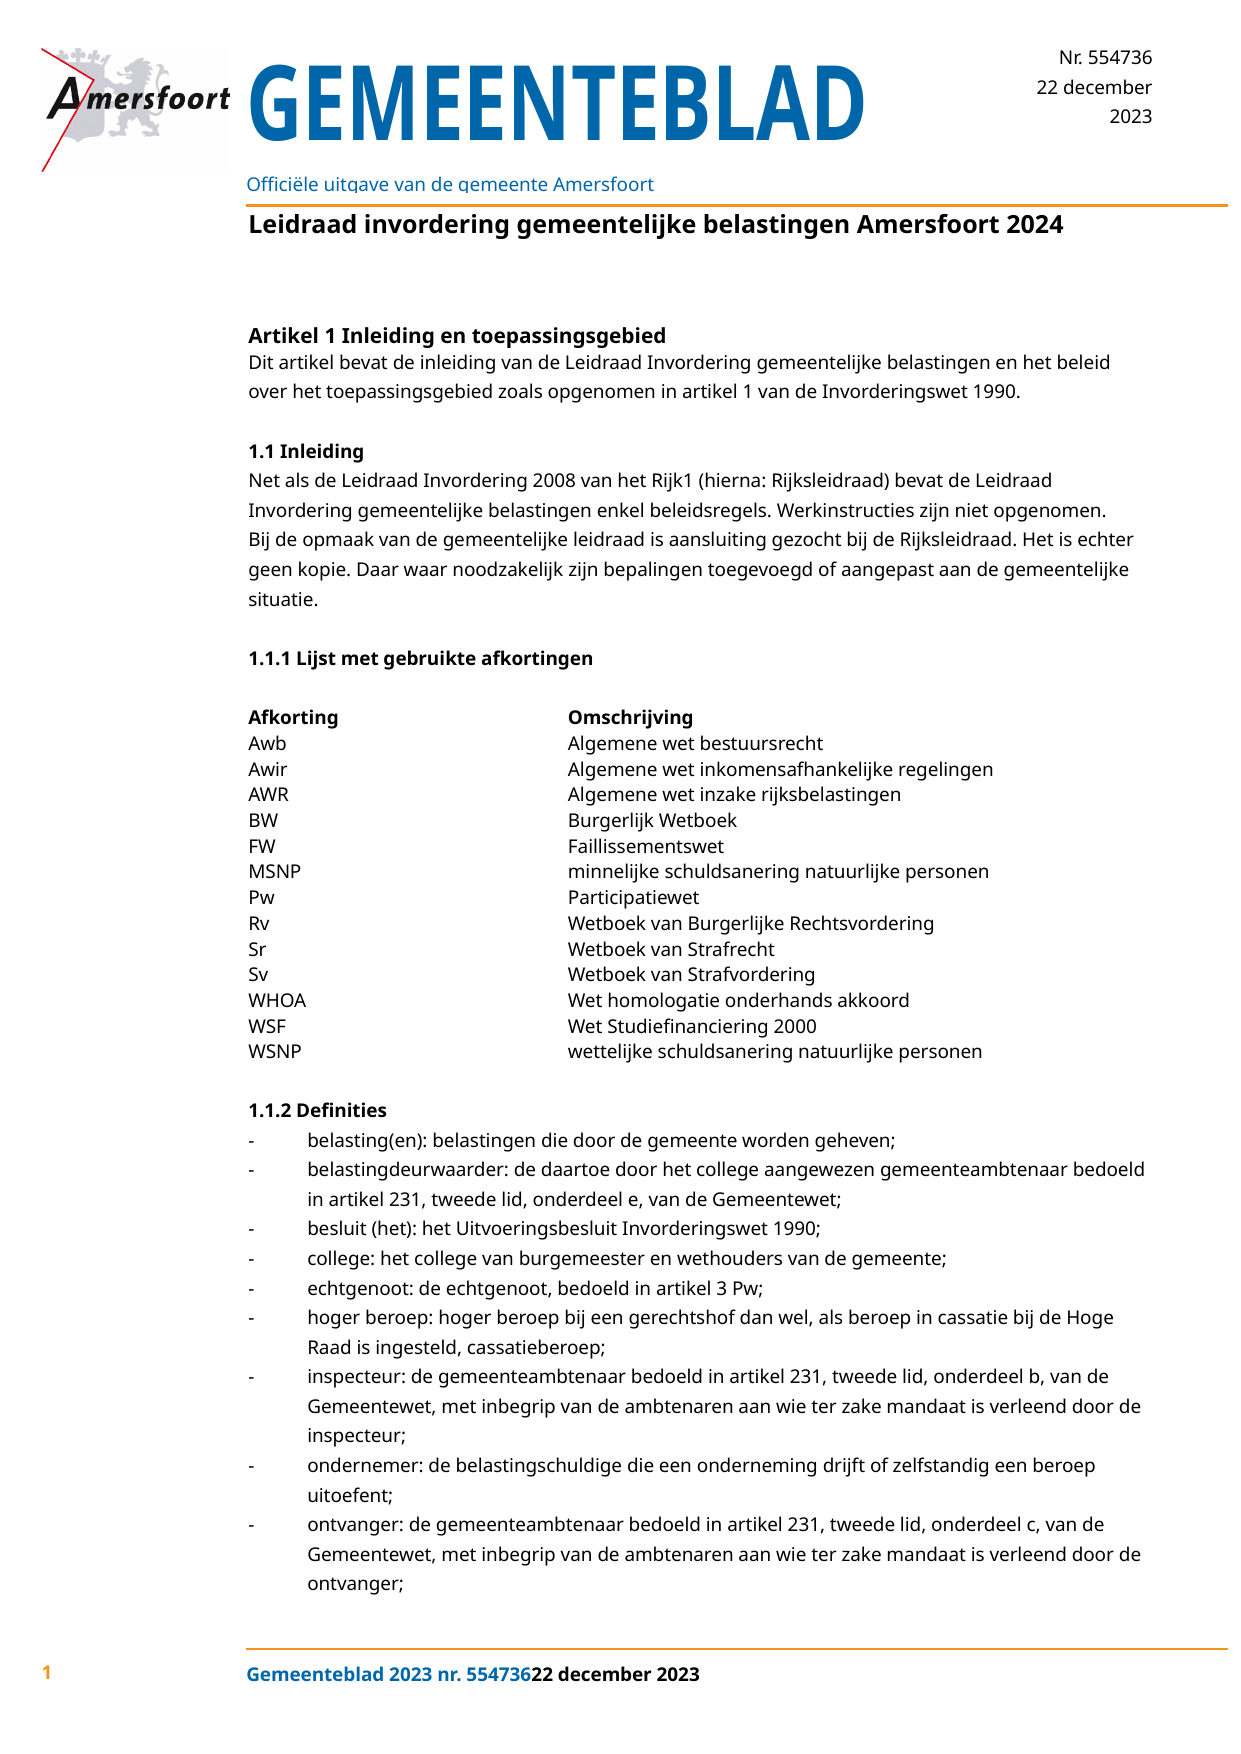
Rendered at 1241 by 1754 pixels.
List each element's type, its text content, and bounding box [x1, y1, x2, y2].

table_cell Rv [248, 910, 568, 936]
table_cell WHOA [248, 987, 568, 1013]
table_header Omschrijving [568, 704, 1152, 730]
table_cell WSNP [248, 1039, 568, 1064]
table_cell Participatiewet [568, 884, 1152, 910]
table_cell Algemene wet inkomensafhankelijke regelingen [568, 756, 1152, 781]
list belastingdeurwaarder: de daartoe door het college aangewezen gemeenteambtenaar bedoeld in artikel 231, tweede lid, onderdeel e, van de Gemeentewet; [248, 1156, 1152, 1212]
table_cell Sr [248, 936, 568, 962]
table_cell Sv [248, 962, 568, 987]
table_cell MSNP [248, 859, 568, 884]
table_header Afkorting [248, 704, 568, 730]
list belasting(en): belastingen die door de gemeente worden geheven; [248, 1127, 1152, 1153]
table_cell Wetboek van Strafrecht [568, 936, 1152, 962]
table_cell wettelijke schuldsanering natuurlijke personen [568, 1039, 1152, 1064]
table_cell Burgerlijk Wetboek [568, 807, 1152, 833]
list college: het college van burgemeester en wethouders van de gemeente; [248, 1245, 1152, 1271]
table_cell AWR [248, 781, 568, 807]
list besluit (het): het Uitvoeringsbesluit Invorderingswet 1990; [248, 1216, 1152, 1241]
list hoger beroep: hoger beroep bij een gerechtshof dan wel, als beroep in cassatie bij de Hoge Raad is ingesteld, cassatieberoep; [248, 1304, 1152, 1360]
table_cell Faillissementswet [568, 833, 1152, 859]
table_cell Wetboek van Burgerlijke Rechtsvordering [568, 910, 1152, 936]
table_cell Awb [248, 730, 568, 756]
table_cell Algemene wet bestuursrecht [568, 730, 1152, 756]
text Dit artikel bevat de inleiding van de Leidraad Invordering gemeentelijke belastingen en het beleid over het toepassingsgebied zoals opgenomen in artikel 1 van de Invorderingswet 1990. [248, 349, 1152, 404]
table_cell WSF [248, 1013, 568, 1039]
list ondernemer: de belastingschuldige die een onderneming drijft of zelfstandig een beroep uitoefent; [248, 1452, 1152, 1508]
table_cell BW [248, 807, 568, 833]
table_cell Algemene wet inzake rijksbelastingen [568, 781, 1152, 807]
text Artikel 1 Inleiding en toepassingsgebied [248, 321, 1152, 349]
table_cell Pw [248, 884, 568, 910]
table_cell minnelijke schuldsanering natuurlijke personen [568, 859, 1152, 884]
picture [41, 47, 231, 172]
text Bij de opmaak van de gemeentelijke leidraad is aansluiting gezocht bij de Rijksleidraad. Het is echter geen kopie. Daar waar noodzakelijk zijn bepalingen toegevoegd of aangepast aan de gemeentelijke situatie. [248, 527, 1152, 612]
text 1.1 Inleiding [248, 438, 1152, 464]
table_cell Awir [248, 756, 568, 781]
table_cell Wetboek van Strafvordering [568, 962, 1152, 987]
list echtgenoot: de echtgenoot, bedoeld in artikel 3 Pw; [248, 1275, 1152, 1301]
table_cell FW [248, 833, 568, 859]
text Net als de Leidraad Invordering 2008 van het Rijk1 (hierna: Rijksleidraad) bevat de Leidraad Invordering gemeentelijke belastingen enkel beleidsregels. Werkinstructies zijn niet opgenomen. [248, 467, 1152, 523]
text 1.1.1 Lijst met gebruikte afkortingen [248, 645, 1152, 671]
text 1.1.2 Definities [248, 1097, 1152, 1123]
text Leidraad invordering gemeentelijke belastingen Amersfoort 2024 [248, 207, 1152, 241]
table_cell Wet Studiefinanciering 2000 [568, 1013, 1152, 1039]
list inspecteur: de gemeenteambtenaar bedoeld in artikel 231, tweede lid, onderdeel b, van de Gemeentewet, met inbegrip van de ambtenaren aan wie ter zake mandaat is verleend door de inspecteur; [248, 1363, 1152, 1448]
table_cell Wet homologatie onderhands akkoord [568, 987, 1152, 1013]
list ontvanger: de gemeenteambtenaar bedoeld in artikel 231, tweede lid, onderdeel c, van de Gemeentewet, met inbegrip van de ambtenaren aan wie ter zake mandaat is verleend door de ontvanger; [248, 1511, 1152, 1596]
